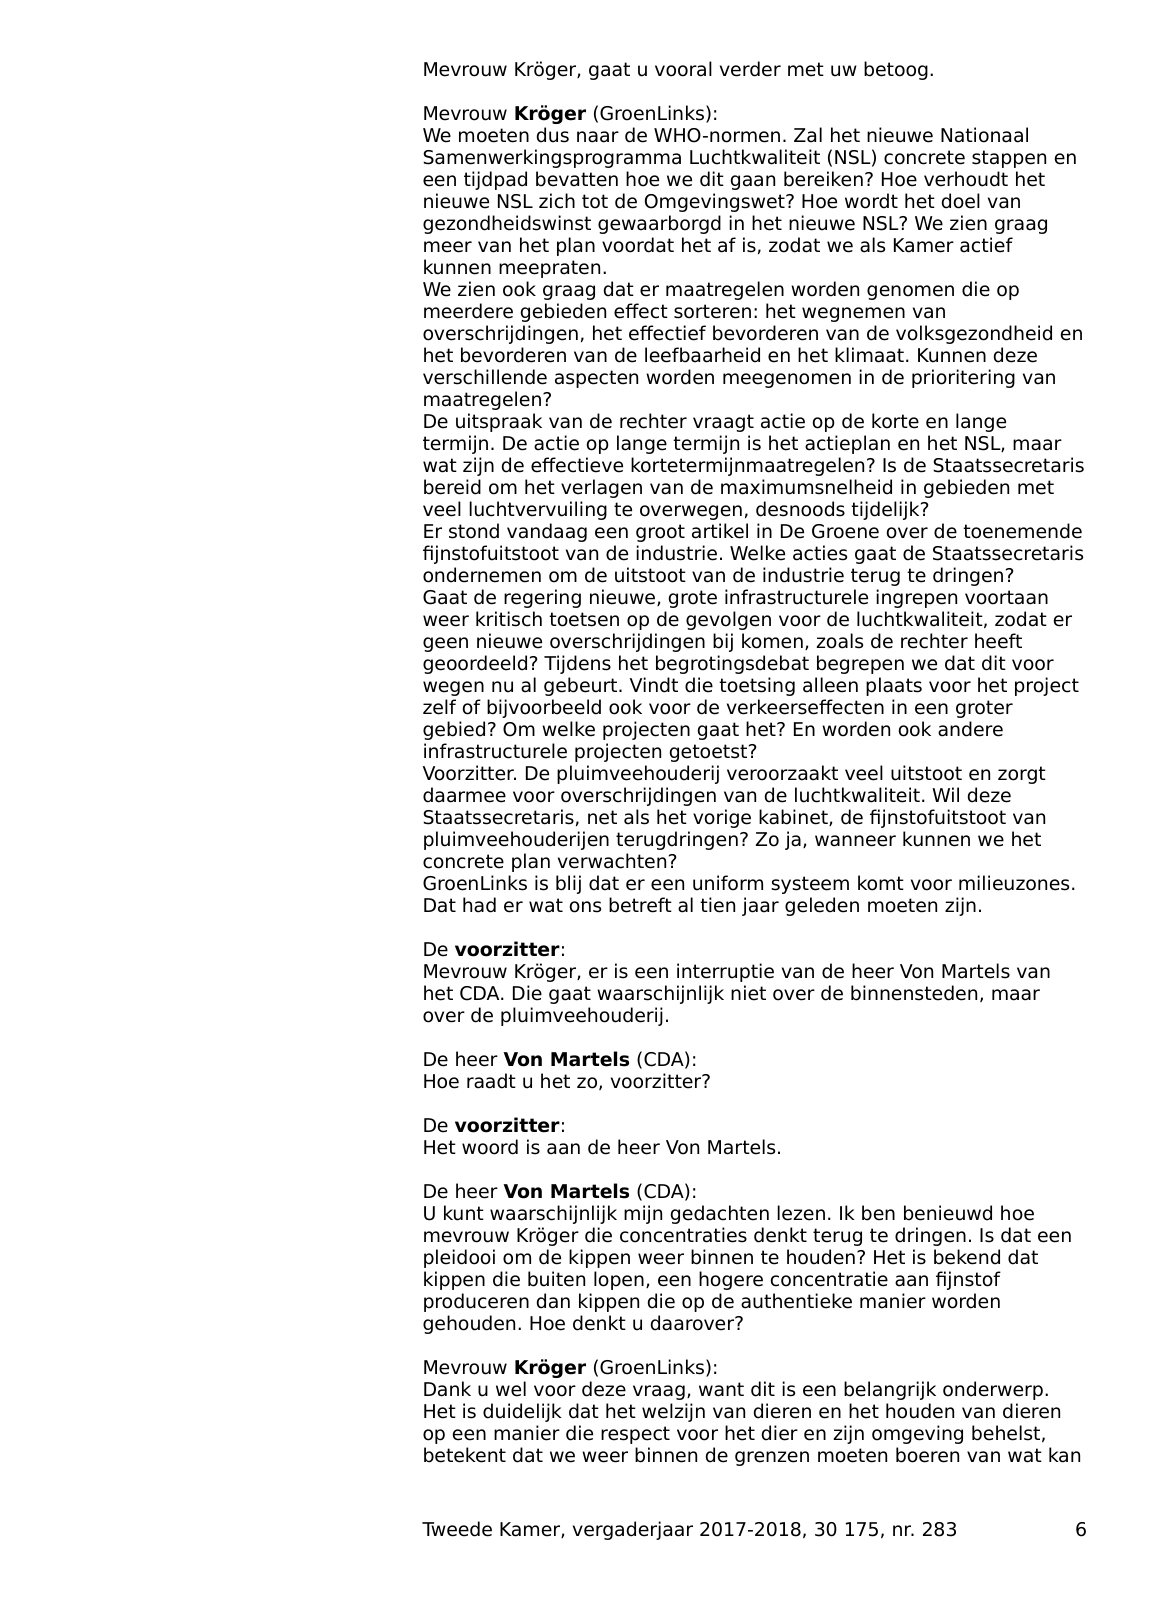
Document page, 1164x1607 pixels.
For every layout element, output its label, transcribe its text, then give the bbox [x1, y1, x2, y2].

text Gaat de regering nieuwe, grote infrastructurele ingrepen voortaan weer kritisch toetsen op de gevolgen voor de luchtkwaliteit, zodat er geen nieuwe overschrijdingen bij komen, zoals de rechter heeft geoordeeld? Tijdens het begrotingsdebat begrepen we dat dit voor wegen nu al gebeurt. Vindt die toetsing alleen plaats voor het project zelf of bijvoorbeeld ook voor de verkeerseffecten in een groter gebied? Om welke projecten gaat het? En worden ook andere infrastructurele projecten getoetst? [422, 587, 1087, 763]
text Hoe raadt u het zo, voorzitter? [422, 1071, 1087, 1093]
text De voorzitter: [422, 1115, 1087, 1137]
text Het woord is aan de heer Von Martels. [422, 1137, 1087, 1159]
text De heer Von Martels (CDA): [422, 1049, 1087, 1071]
text De voorzitter: [422, 939, 1087, 961]
text We moeten dus naar de WHO-normen. Zal het nieuwe Nationaal Samenwerkingsprogramma Luchtkwaliteit (NSL) concrete stappen en een tijdpad bevatten hoe we dit gaan bereiken? Hoe verhoudt het nieuwe NSL zich tot de Omgevingswet? Hoe wordt het doel van gezondheidswinst gewaarborgd in het nieuwe NSL? We zien graag meer van het plan voordat het af is, zodat we als Kamer actief kunnen meepraten. [422, 125, 1087, 279]
text De uitspraak van de rechter vraagt actie op de korte en lange termijn. De actie op lange termijn is het actieplan en het NSL, maar wat zijn de effectieve kortetermijnmaatregelen? Is de Staatssecretaris bereid om het verlagen van de maximumsnelheid in gebieden met veel luchtvervuiling te overwegen, desnoods tijdelijk? [422, 411, 1087, 521]
text De heer Von Martels (CDA): [422, 1181, 1087, 1203]
text Voorzitter. De pluimveehouderij veroorzaakt veel uitstoot en zorgt daarmee voor overschrijdingen van de luchtkwaliteit. Wil deze Staatssecretaris, net als het vorige kabinet, de fijnstofuitstoot van pluimveehouderijen terugdringen? Zo ja, wanneer kunnen we het concrete plan verwachten? [422, 763, 1087, 872]
text GroenLinks is blij dat er een uniform systeem komt voor milieuzones. Dat had er wat ons betreft al tien jaar geleden moeten zijn. [422, 872, 1087, 916]
text Mevrouw Kröger, er is een interruptie van de heer Von Martels van het CDA. Die gaat waarschijnlijk niet over de binnensteden, maar over de pluimveehouderij. [422, 961, 1087, 1027]
text Dank u wel voor deze vraag, want dit is een belangrijk onderwerp. Het is duidelijk dat het welzijn van dieren en het houden van dieren op een manier die respect voor het dier en zijn omgeving behelst, betekent dat we weer binnen de grenzen moeten boeren van wat kan [422, 1379, 1087, 1467]
text Er stond vandaag een groot artikel in De Groene over de toenemende fijnstofuitstoot van de industrie. Welke acties gaat de Staatssecretaris ondernemen om de uitstoot van de industrie terug te dringen? [422, 521, 1087, 587]
text Mevrouw Kröger, gaat u vooral verder met uw betoog. [422, 59, 1087, 81]
text Mevrouw Kröger (GroenLinks): [422, 1357, 1087, 1379]
text Mevrouw Kröger (GroenLinks): [422, 103, 1087, 125]
text U kunt waarschijnlijk mijn gedachten lezen. Ik ben benieuwd hoe mevrouw Kröger die concentraties denkt terug te dringen. Is dat een pleidooi om de kippen weer binnen te houden? Het is bekend dat kippen die buiten lopen, een hogere concentratie aan fijnstof produceren dan kippen die op de authentieke manier worden gehouden. Hoe denkt u daarover? [422, 1203, 1087, 1335]
text We zien ook graag dat er maatregelen worden genomen die op meerdere gebieden effect sorteren: het wegnemen van overschrijdingen, het effectief bevorderen van de volksgezondheid en het bevorderen van de leefbaarheid en het klimaat. Kunnen deze verschillende aspecten worden meegenomen in de prioritering van maatregelen? [422, 279, 1087, 411]
